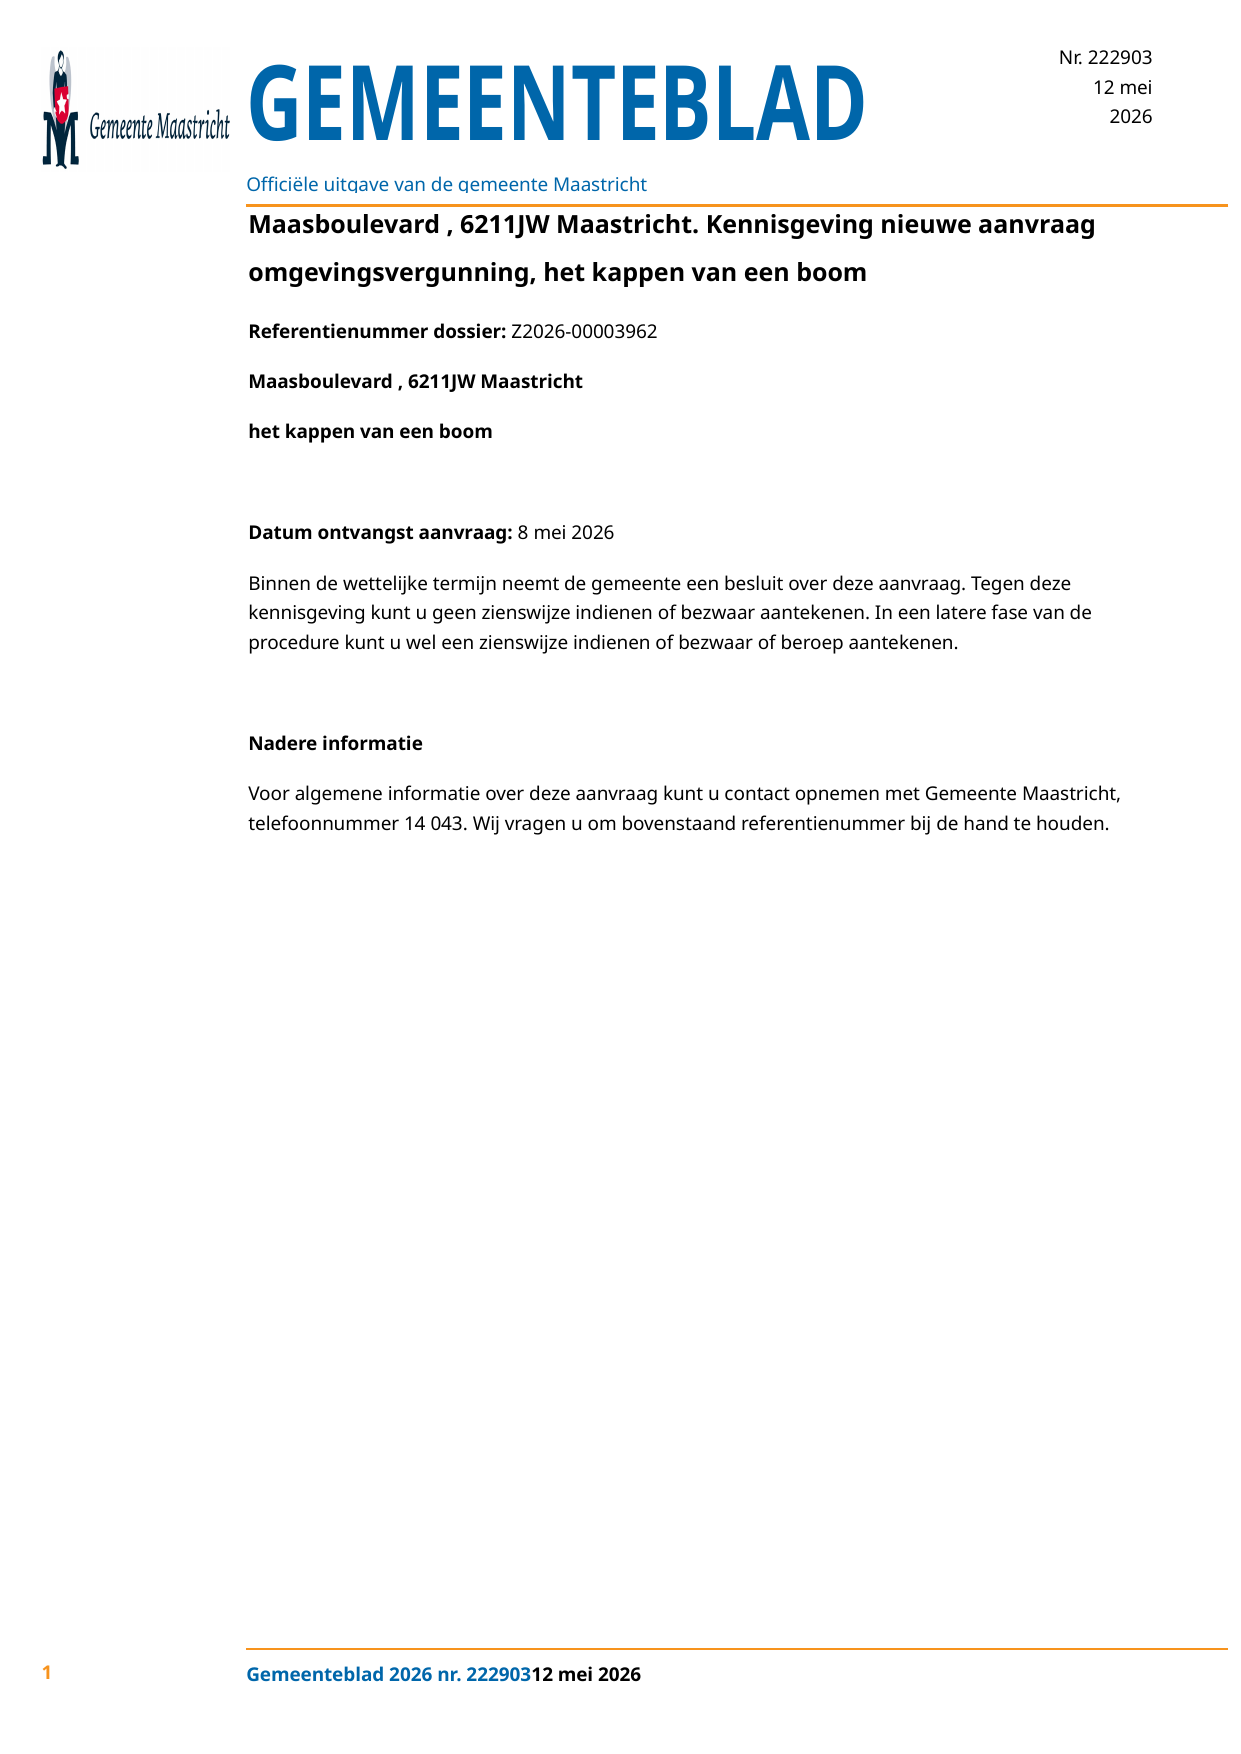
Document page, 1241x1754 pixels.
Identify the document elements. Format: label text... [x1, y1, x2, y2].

text het kappen van een boom [248, 419, 1152, 444]
text Binnen de wettelijke termijn neemt de gemeente een besluit over deze aanvraag. Tegen deze kennisgeving kunt u geen zienswijze indienen of bezwaar aantekenen. In een latere fase van de procedure kunt u wel een zienswijze indienen of bezwaar of beroep aantekenen. [248, 570, 1152, 655]
text Datum ontvangst aanvraag: 8 mei 2026 [248, 519, 1152, 545]
picture [41, 47, 231, 172]
text Referentienummer dossier: Z2026-00003962 [248, 318, 1152, 344]
text Voor algemene informatie over deze aanvraag kunt u contact opnemen met Gemeente Maastricht, telefoonnummer 14 043. Wij vragen u om bovenstaand referentienummer bij de hand te houden. [248, 780, 1152, 836]
text Maasboulevard , 6211JW Maastricht. Kennisgeving nieuwe aanvraag omgevingsvergunning, het kappen van een boom [248, 207, 1152, 288]
text Maasboulevard , 6211JW Maastricht [248, 368, 1152, 394]
text Nadere informatie [248, 730, 1152, 756]
